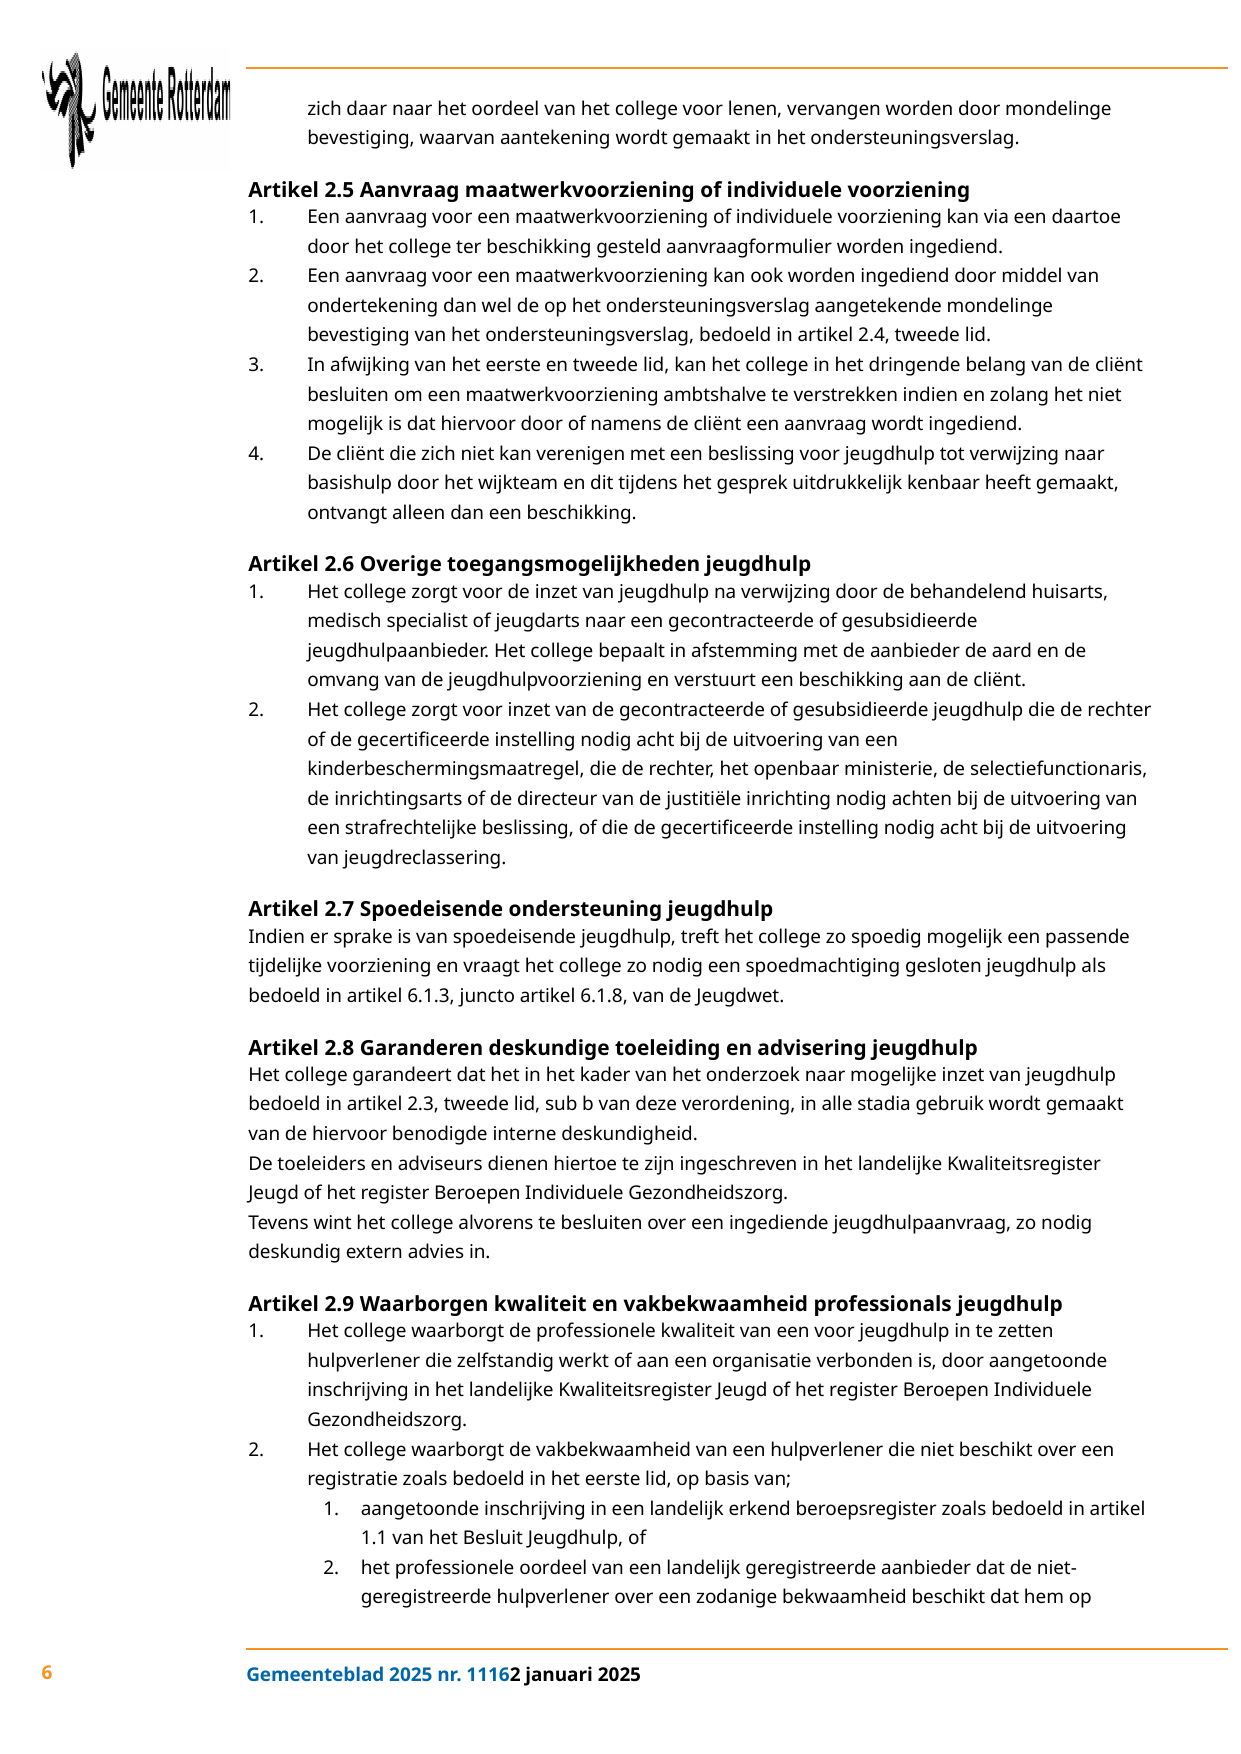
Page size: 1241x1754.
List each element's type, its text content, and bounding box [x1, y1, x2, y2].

text Het college garandeert dat het in het kader van het onderzoek naar mogelijke inzet van jeugdhulp bedoeld in artikel 2.3, tweede lid, sub b van deze verordening, in alle stadia gebruik wordt gemaakt van de hiervoor benodigde interne deskundigheid. [248, 1061, 1152, 1146]
list Het college waarborgt de professionele kwaliteit van een voor jeugdhulp in te zetten hulpverlener die zelfstandig werkt of aan een organisatie verbonden is, door aangetoonde inschrijving in het landelijke Kwaliteitsregister Jeugd of het register Beroepen Individuele Gezondheidszorg. [248, 1317, 1152, 1432]
text Indien er sprake is van spoedeisende jeugdhulp, treft het college zo spoedig mogelijk een passende tijdelijke voorziening en vraagt het college zo nodig een spoedmachtiging gesloten jeugdhulp als bedoeld in artikel 6.1.3, juncto artikel 6.1.8, van de Jeugdwet. [248, 923, 1152, 1008]
text De toeleiders en adviseurs dienen hiertoe te zijn ingeschreven in het landelijke Kwaliteitsregister Jeugd of het register Beroepen Individuele Gezondheidszorg. [248, 1150, 1152, 1205]
text Artikel 2.7 Spoedeisende ondersteuning jeugdhulp [248, 894, 1152, 923]
text Tevens wint het college alvorens te besluiten over een ingediende jeugdhulpaanvraag, zo nodig deskundig extern advies in. [248, 1209, 1152, 1264]
text Artikel 2.8 Garanderen deskundige toeleiding en advisering jeugdhulp [248, 1033, 1152, 1061]
list Een aanvraag voor een maatwerkvoorziening of individuele voorziening kan via een daartoe door het college ter beschikking gesteld aanvraagformulier worden ingediend. [248, 203, 1152, 258]
list het professionele oordeel van een landelijk geregistreerde aanbieder dat de niet-geregistreerde hulpverlener over een zodanige bekwaamheid beschikt dat hem op [323, 1554, 1152, 1609]
list De cliënt die zich niet kan verenigen met een beslissing voor jeugdhulp tot verwijzing naar basishulp door het wijkteam en dit tijdens het gesprek uitdrukkelijk kenbaar heeft gemaakt, ontvangt alleen dan een beschikking. [248, 440, 1152, 525]
list In afwijking van het eerste en tweede lid, kan het college in het dringende belang van de cliënt besluiten om een maatwerkvoorziening ambtshalve te verstrekken indien en zolang het niet mogelijk is dat hiervoor door of namens de cliënt een aanvraag wordt ingediend. [248, 351, 1152, 436]
list zich daar naar het oordeel van het college voor lenen, vervangen worden door mondelinge bevestiging, waarvan aantekening wordt gemaakt in het ondersteuningsverslag. [248, 95, 1152, 150]
text Artikel 2.6 Overige toegangsmogelijkheden jeugdhulp [248, 549, 1152, 578]
picture [41, 47, 231, 172]
list Het college zorgt voor inzet van de gecontracteerde of gesubsidieerde jeugdhulp die de rechter of de gecertificeerde instelling nodig acht bij de uitvoering van een kinderbeschermingsmaatregel, die de rechter, het openbaar ministerie, de selectiefunctionaris, de inrichtingsarts of de directeur van de justitiële inrichting nodig achten bij de uitvoering van een strafrechtelijke beslissing, of die de gecertificeerde instelling nodig acht bij de uitvoering van jeugdreclassering. [248, 696, 1152, 870]
text Artikel 2.9 Waarborgen kwaliteit en vakbekwaamheid professionals jeugdhulp [248, 1289, 1152, 1317]
list aangetoonde inschrijving in een landelijk erkend beroepsregister zoals bedoeld in artikel 1.1 van het Besluit Jeugdhulp, of [323, 1495, 1152, 1550]
list Het college zorgt voor de inzet van jeugdhulp na verwijzing door de behandelend huisarts, medisch specialist of jeugdarts naar een gecontracteerde of gesubsidieerde jeugdhulpaanbieder. Het college bepaalt in afstemming met de aanbieder de aard en de omvang van de jeugdhulpvoorziening en verstuurt een beschikking aan de cliënt. [248, 578, 1152, 692]
text Artikel 2.5 Aanvraag maatwerkvoorziening of individuele voorziening [248, 175, 1152, 203]
list Een aanvraag voor een maatwerkvoorziening kan ook worden ingediend door middel van ondertekening dan wel de op het ondersteuningsverslag aangetekende mondelinge bevestiging van het ondersteuningsverslag, bedoeld in artikel 2.4, tweede lid. [248, 262, 1152, 347]
list Het college waarborgt de vakbekwaamheid van een hulpverlener die niet beschikt over een registratie zoals bedoeld in het eerste lid, op basis van; [248, 1436, 1152, 1491]
